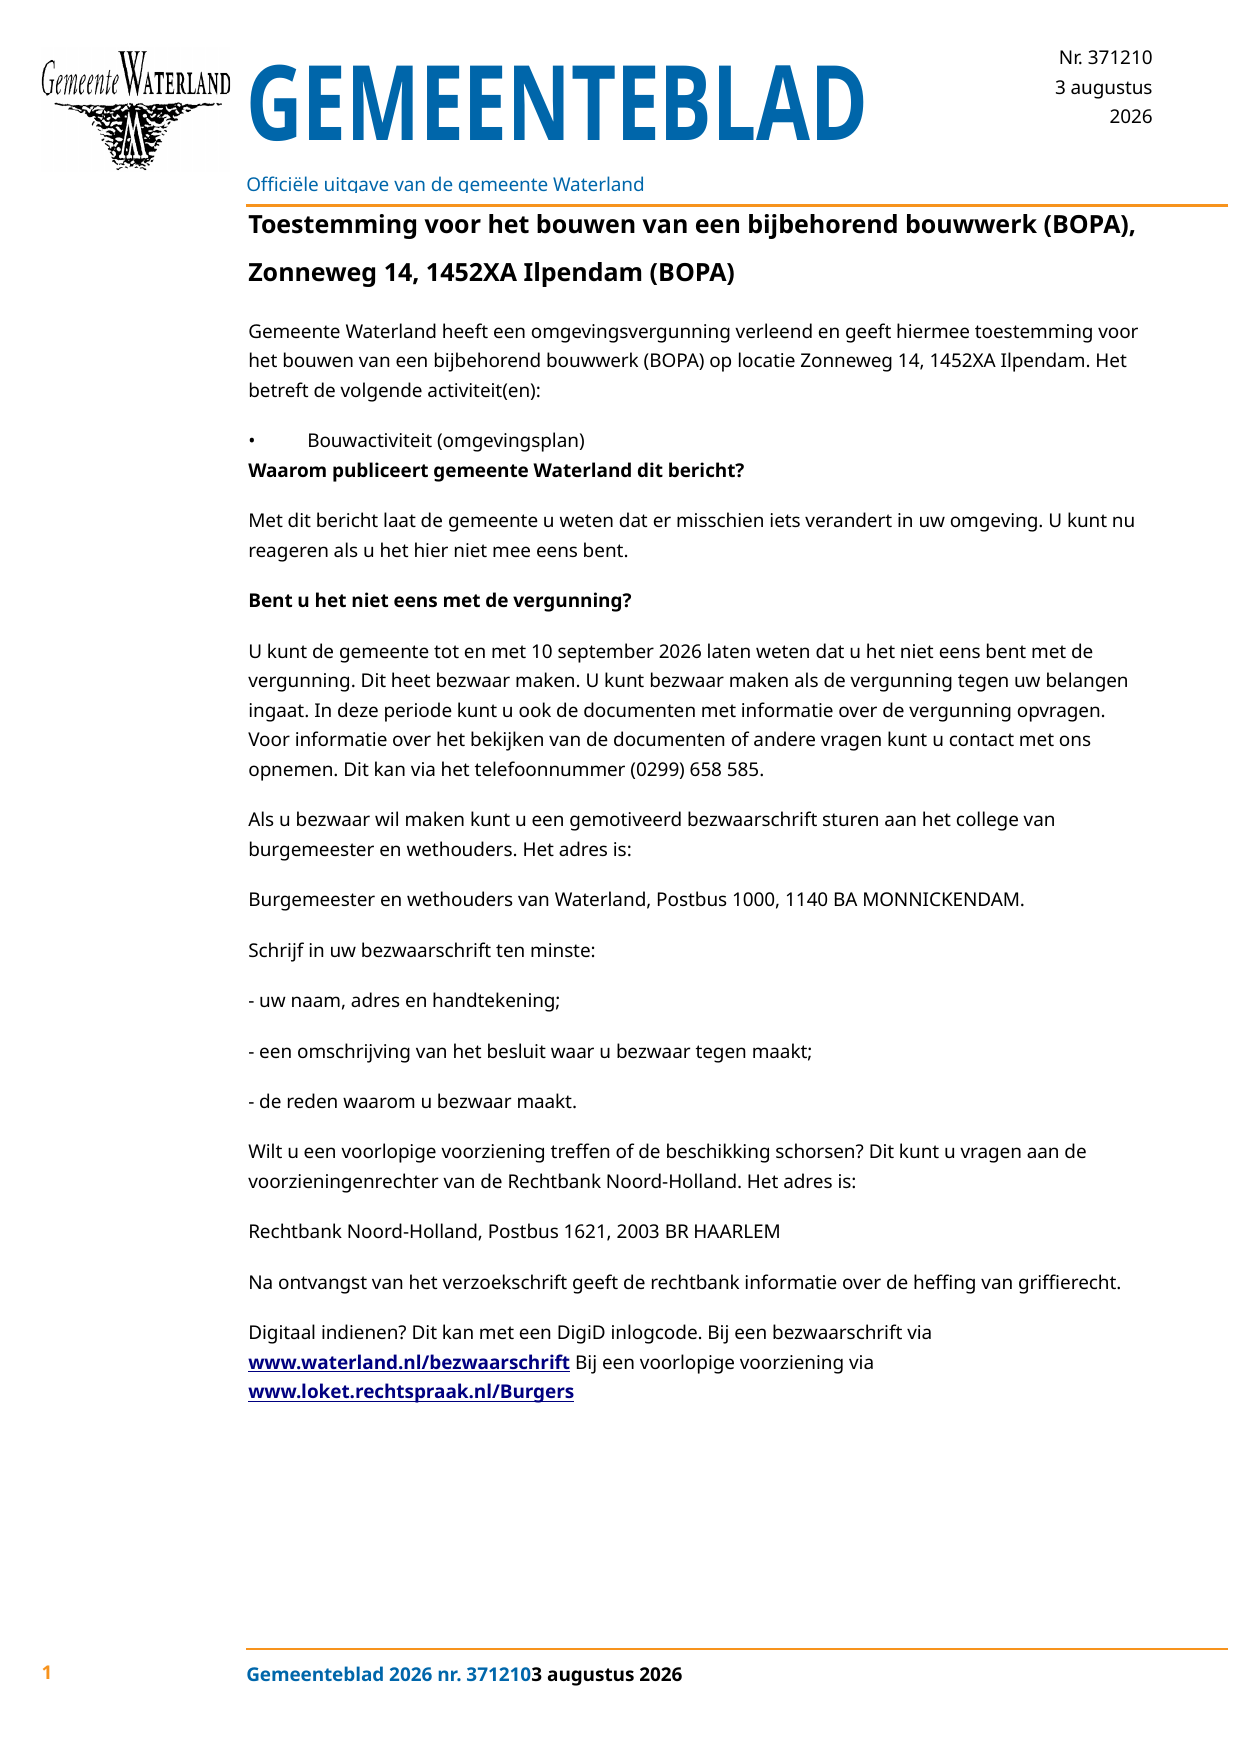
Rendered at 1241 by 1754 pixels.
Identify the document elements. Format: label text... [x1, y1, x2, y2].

text Schrijf in uw bezwaarschrift ten minste: [248, 937, 1152, 963]
text Gemeente Waterland heeft een omgevingsvergunning verleend en geeft hiermee toestemming voor het bouwen van een bijbehorend bouwwerk (BOPA) op locatie Zonneweg 14, 1452XA Ilpendam. Het betreft de volgende activiteit(en): [248, 318, 1152, 403]
text Toestemming voor het bouwen van een bijbehorend bouwwerk (BOPA), Zonneweg 14, 1452XA Ilpendam (BOPA) [248, 207, 1152, 288]
text - een omschrijving van het besluit waar u bezwaar tegen maakt; [248, 1038, 1152, 1064]
text Waarom publiceert gemeente Waterland dit bericht? [248, 457, 1152, 483]
text U kunt de gemeente tot en met 10 september 2026 laten weten dat u het niet eens bent met de vergunning. Dit heet bezwaar maken. U kunt bezwaar maken als de vergunning tegen uw belangen ingaat. In deze periode kunt u ook de documenten met informatie over de vergunning opvragen. Voor informatie over het bekijken van de documenten of andere vragen kunt u contact met ons opnemen. Dit kan via het telefoonnummer (0299) 658 585. [248, 638, 1152, 782]
text Wilt u een voorlopige voorziening treffen of de beschikking schorsen? Dit kunt u vragen aan de voorzieningenrechter van de Rechtbank Noord-Holland. Het adres is: [248, 1139, 1152, 1194]
text Als u bezwaar wil maken kunt u een gemotiveerd bezwaarschrift sturen aan het college van burgemeester en wethouders. Het adres is: [248, 807, 1152, 862]
picture [41, 47, 231, 172]
text - uw naam, adres en handtekening; [248, 987, 1152, 1013]
text Na ontvangst van het verzoekschrift geeft de rechtbank informatie over de heffing van griffierecht. [248, 1269, 1152, 1295]
text Rechtbank Noord-Holland, Postbus 1621, 2003 BR HAARLEM [248, 1219, 1152, 1244]
text Bent u het niet eens met de vergunning? [248, 587, 1152, 613]
text Digitaal indienen? Dit kan met een DigiD inlogcode. Bij een bezwaarschrift via www.waterland.nl/bezwaarschrift Bij een voorlopige voorziening via www.loket.rechtspraak.nl/Burgers [248, 1319, 1152, 1404]
text - de reden waarom u bezwaar maakt. [248, 1088, 1152, 1114]
text Met dit bericht laat de gemeente u weten dat er misschien iets verandert in uw omgeving. U kunt nu reageren als u het hier niet mee eens bent. [248, 507, 1152, 563]
list Bouwactiviteit (omgevingsplan) [248, 427, 1152, 453]
text Burgemeester en wethouders van Waterland, Postbus 1000, 1140 BA MONNICKENDAM. [248, 887, 1152, 912]
